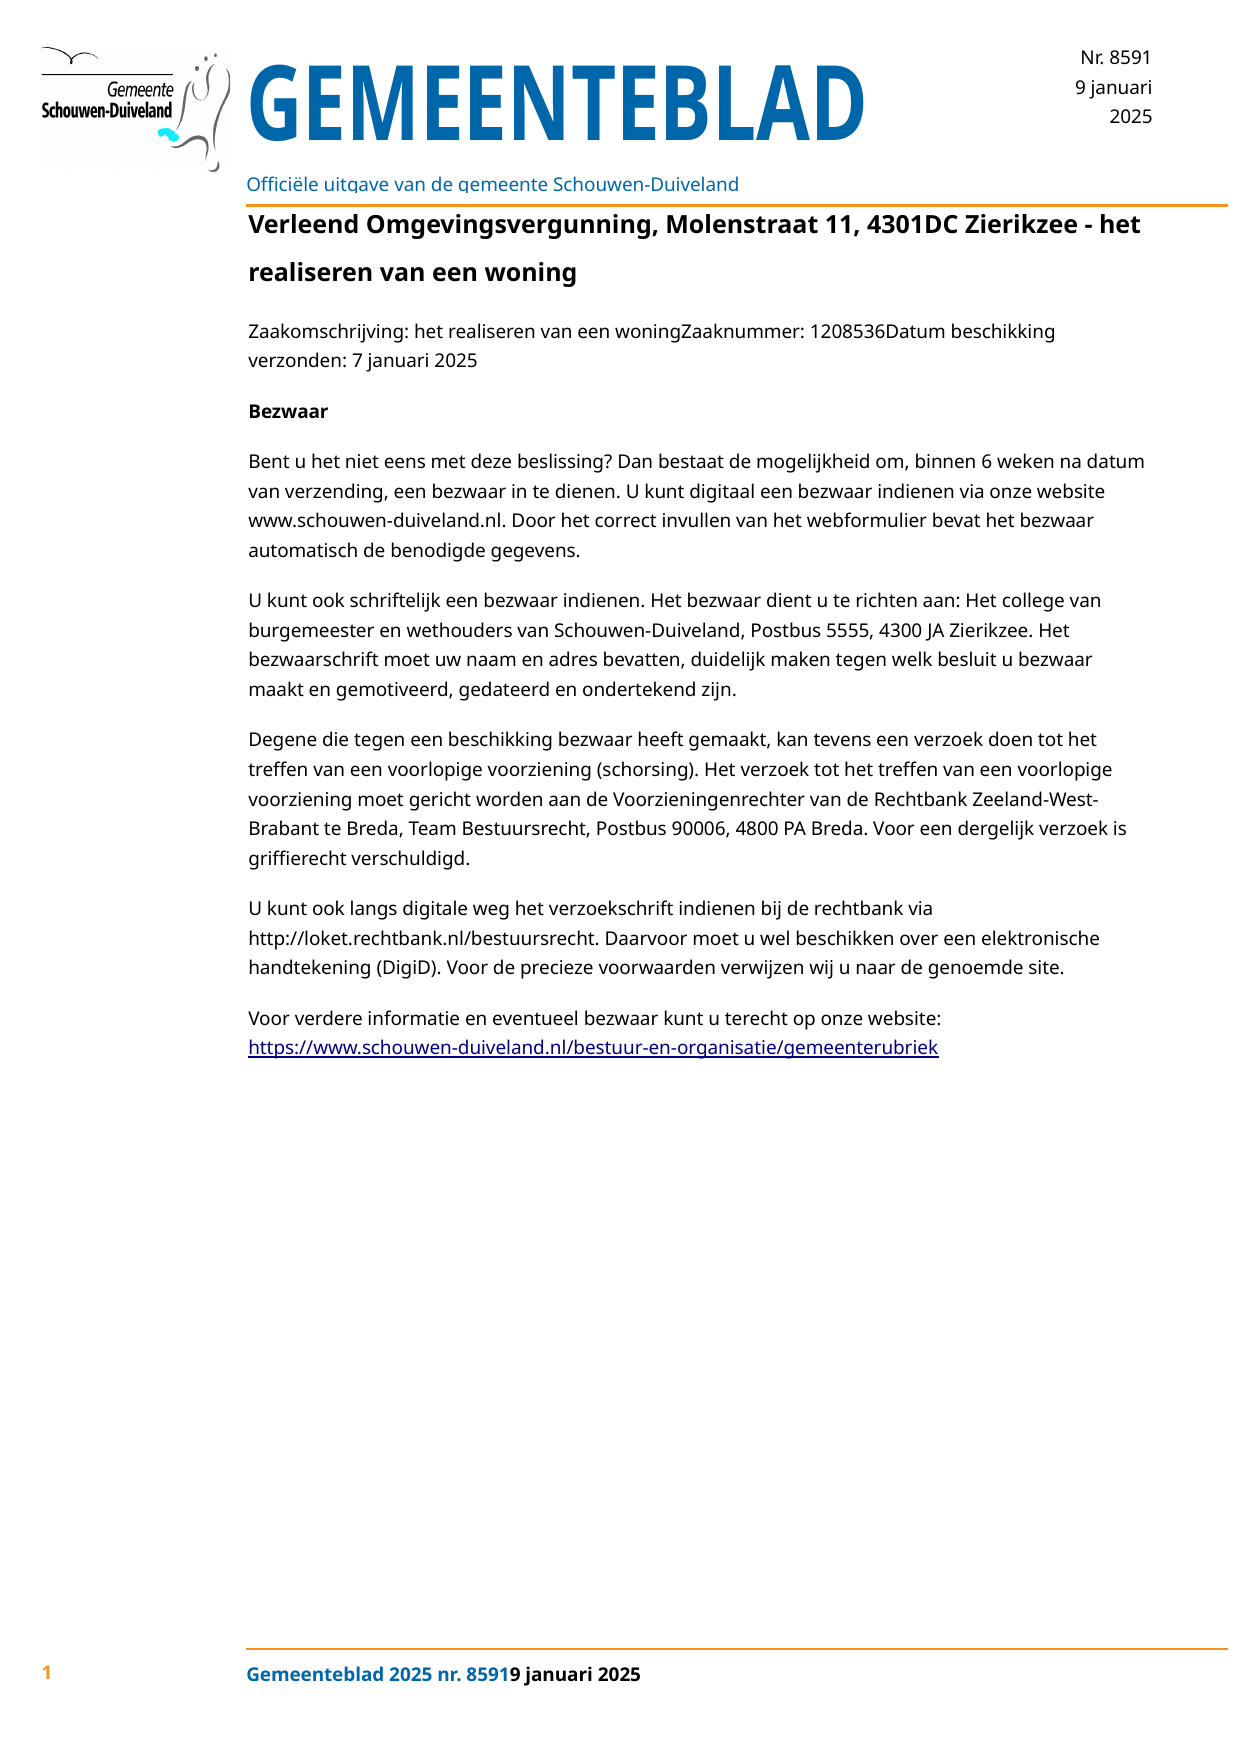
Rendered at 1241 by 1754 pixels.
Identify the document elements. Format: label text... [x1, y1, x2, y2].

text Verleend Omgevingsvergunning, Molenstraat 11, 4301DC Zierikzee - het realiseren van een woning [248, 207, 1152, 288]
text Degene die tegen een beschikking bezwaar heeft gemaakt, kan tevens een verzoek doen tot het treffen van een voorlopige voorziening (schorsing). Het verzoek tot het treffen van een voorlopige voorziening moet gericht worden aan de Voorzieningenrechter van de Rechtbank Zeeland-West-Brabant te Breda, Team Bestuursrecht, Postbus 90006, 4800 PA Breda. Voor een dergelijk verzoek is griffierecht verschuldigd. [248, 727, 1152, 871]
text Voor verdere informatie en eventueel bezwaar kunt u terecht op onze website: https://www.schouwen-duiveland.nl/bestuur-en-organisatie/gemeenterubriek [248, 1005, 1152, 1060]
picture [41, 47, 231, 172]
text Bent u het niet eens met deze beslissing? Dan bestaat de mogelijkheid om, binnen 6 weken na datum van verzending, een bezwaar in te dienen. U kunt digitaal een bezwaar indienen via onze website www.schouwen-duiveland.nl. Door het correct invullen van het webformulier bevat het bezwaar automatisch de benodigde gegevens. [248, 448, 1152, 563]
text U kunt ook langs digitale weg het verzoekschrift indienen bij de rechtbank via http://loket.rechtbank.nl/bestuursrecht. Daarvoor moet u wel beschikken over een elektronische handtekening (DigiD). Voor de precieze voorwaarden verwijzen wij u naar de genoemde site. [248, 895, 1152, 980]
text U kunt ook schriftelijk een bezwaar indienen. Het bezwaar dient u te richten aan: Het college van burgemeester en wethouders van Schouwen-Duiveland, Postbus 5555, 4300 JA Zierikzee. Het bezwaarschrift moet uw naam en adres bevatten, duidelijk maken tegen welk besluit u bezwaar maakt en gemotiveerd, gedateerd en ondertekend zijn. [248, 587, 1152, 702]
text Zaakomschrijving: het realiseren van een woningZaaknummer: 1208536Datum beschikking verzonden: 7 januari 2025 [248, 318, 1152, 373]
text Bezwaar [248, 398, 1152, 424]
